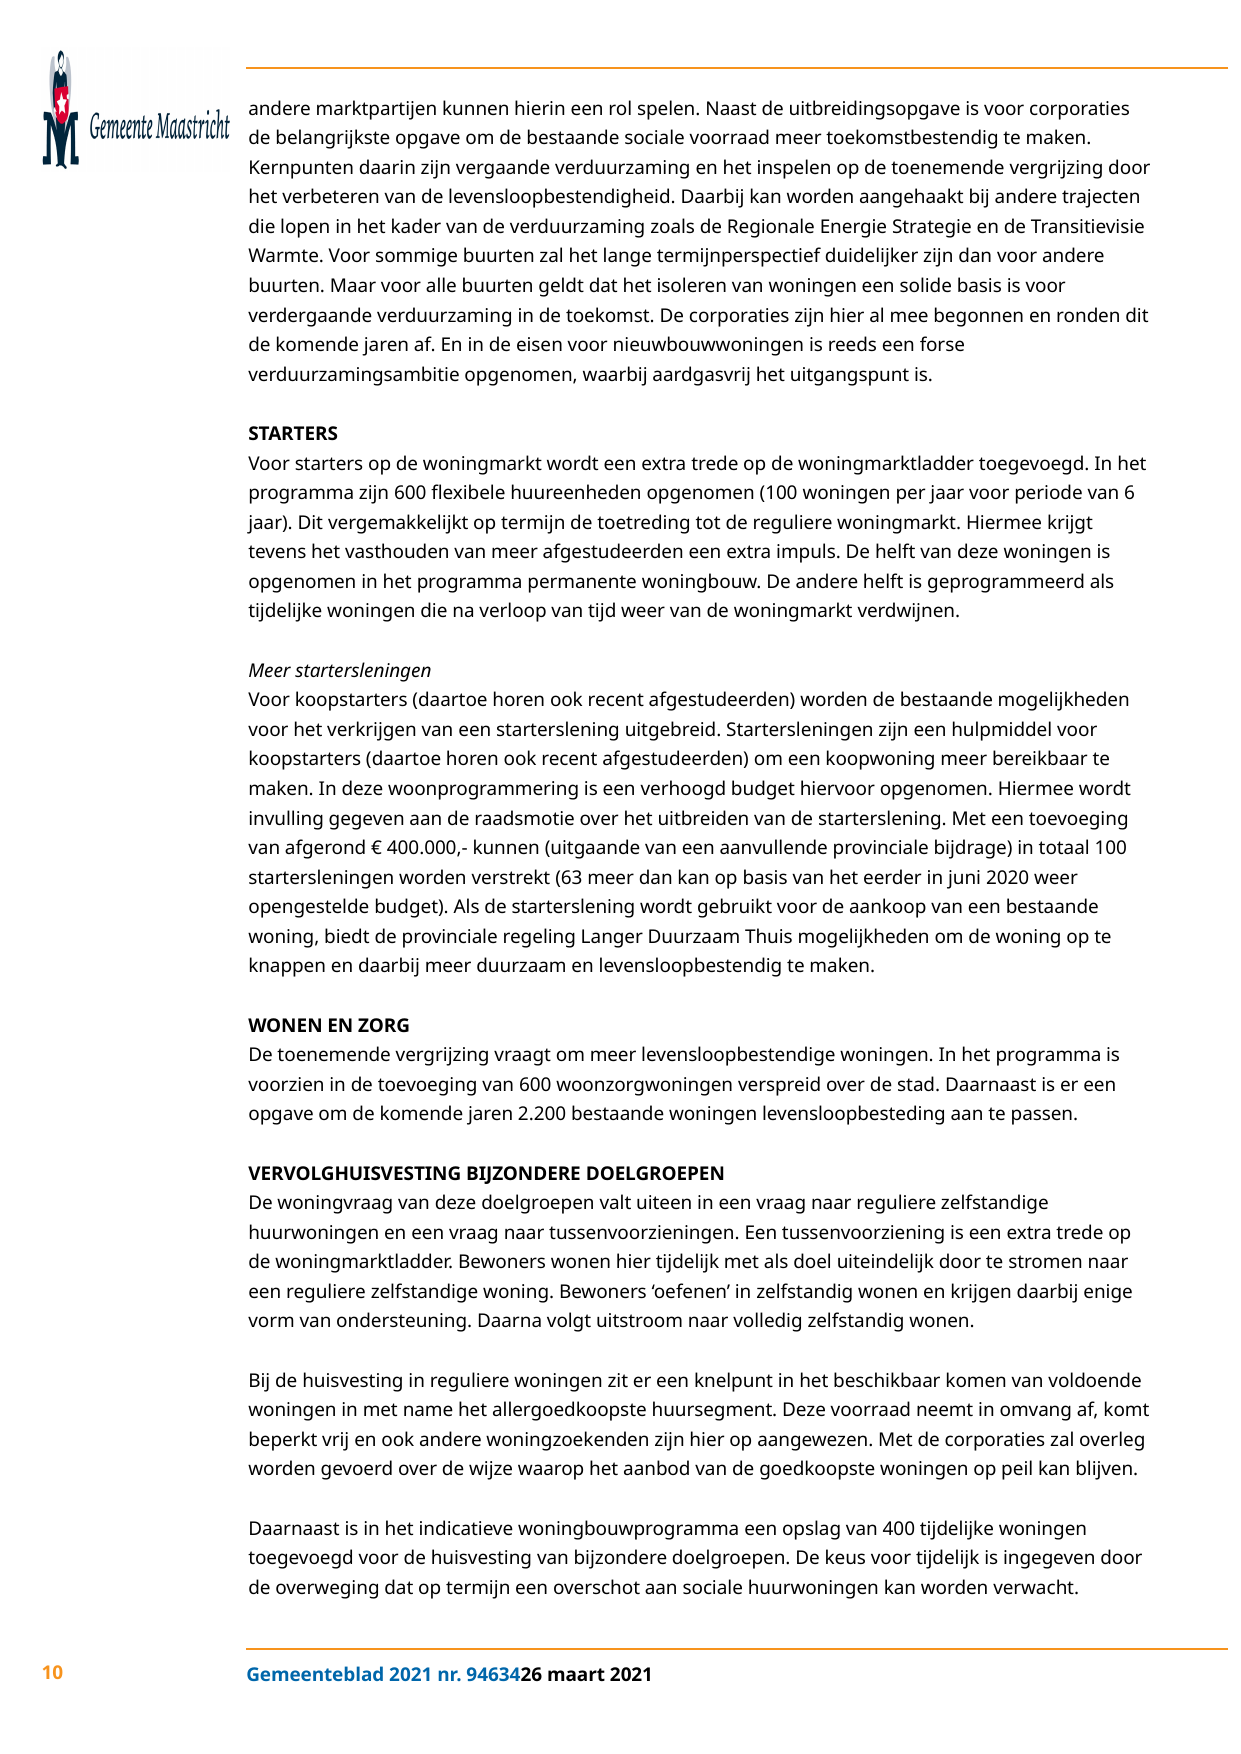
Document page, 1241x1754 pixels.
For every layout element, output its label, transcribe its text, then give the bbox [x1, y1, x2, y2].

text Meer startersleningen [248, 657, 1152, 683]
text WONEN EN ZORG [248, 1012, 1152, 1038]
text Daarnaast is in het indicatieve woningbouwprogramma een opslag van 400 tijdelijke woningen toegevoegd voor de huisvesting van bijzondere doelgroepen. De keus voor tijdelijk is ingegeven door de overweging dat op termijn een overschot aan sociale huurwoningen kan worden verwacht. [248, 1515, 1152, 1600]
text De toenemende vergrijzing vraagt om meer levensloopbestendige woningen. In het programma is voorzien in de toevoeging van 600 woonzorgwoningen verspreid over de stad. Daarnaast is er een opgave om de komende jaren 2.200 bestaande woningen levensloopbesteding aan te passen. [248, 1041, 1152, 1126]
picture [41, 47, 231, 172]
text Voor starters op de woningmarkt wordt een extra trede op de woningmarktladder toegevoegd. In het programma zijn 600 flexibele huureenheden opgenomen (100 woningen per jaar voor periode van 6 jaar). Dit vergemakkelijkt op termijn de toetreding tot de reguliere woningmarkt. Hiermee krijgt tevens het vasthouden van meer afgestudeerden een extra impuls. De helft van deze woningen is opgenomen in het programma permanente woningbouw. De andere helft is geprogrammeerd als tijdelijke woningen die na verloop van tijd weer van de woningmarkt verdwijnen. [248, 450, 1152, 623]
text andere marktpartijen kunnen hierin een rol spelen. Naast de uitbreidingsopgave is voor corporaties de belangrijkste opgave om de bestaande sociale voorraad meer toekomstbestendig te maken. Kernpunten daarin zijn vergaande verduurzaming en het inspelen op de toenemende vergrijzing door het verbeteren van de levensloopbestendigheid. Daarbij kan worden aangehaakt bij andere trajecten die lopen in het kader van de verduurzaming zoals de Regionale Energie Strategie en de Transitievisie Warmte. Voor sommige buurten zal het lange termijnperspectief duidelijker zijn dan voor andere buurten. Maar voor alle buurten geldt dat het isoleren van woningen een solide basis is voor verdergaande verduurzaming in de toekomst. De corporaties zijn hier al mee begonnen en ronden dit de komende jaren af. En in de eisen voor nieuwbouwwoningen is reeds een forse verduurzamingsambitie opgenomen, waarbij aardgasvrij het uitgangspunt is. [248, 95, 1152, 387]
text Voor koopstarters (daartoe horen ook recent afgestudeerden) worden de bestaande mogelijkheden voor het verkrijgen van een starterslening uitgebreid. Startersleningen zijn een hulpmiddel voor koopstarters (daartoe horen ook recent afgestudeerden) om een koopwoning meer bereikbaar te maken. In deze woonprogrammering is een verhoogd budget hiervoor opgenomen. Hiermee wordt invulling gegeven aan de raadsmotie over het uitbreiden van de starterslening. Met een toevoeging van afgerond € 400.000,- kunnen (uitgaande van een aanvullende provinciale bijdrage) in totaal 100 startersleningen worden verstrekt (63 meer dan kan op basis van het eerder in juni 2020 weer opengestelde budget). Als de starterslening wordt gebruikt voor de aankoop van een bestaande woning, biedt de provinciale regeling Langer Duurzaam Thuis mogelijkheden om de woning op te knappen en daarbij meer duurzaam en levensloopbestendig te maken. [248, 686, 1152, 978]
text STARTERS [248, 420, 1152, 446]
text De woningvraag van deze doelgroepen valt uiteen in een vraag naar reguliere zelfstandige huurwoningen en een vraag naar tussenvoorzieningen. Een tussenvoorziening is een extra trede op de woningmarktladder. Bewoners wonen hier tijdelijk met als doel uiteindelijk door te stromen naar een reguliere zelfstandige woning. Bewoners ‘oefenen’ in zelfstandig wonen en krijgen daarbij enige vorm van ondersteuning. Daarna volgt uitstroom naar volledig zelfstandig wonen. [248, 1189, 1152, 1333]
text Bij de huisvesting in reguliere woningen zit er een knelpunt in het beschikbaar komen van voldoende woningen in met name het allergoedkoopste huursegment. Deze voorraad neemt in omvang af, komt beperkt vrij en ook andere woningzoekenden zijn hier op aangewezen. Met de corporaties zal overleg worden gevoerd over de wijze waarop het aanbod van de goedkoopste woningen op peil kan blijven. [248, 1367, 1152, 1481]
text VERVOLGHUISVESTING BIJZONDERE DOELGROEPEN [248, 1160, 1152, 1186]
